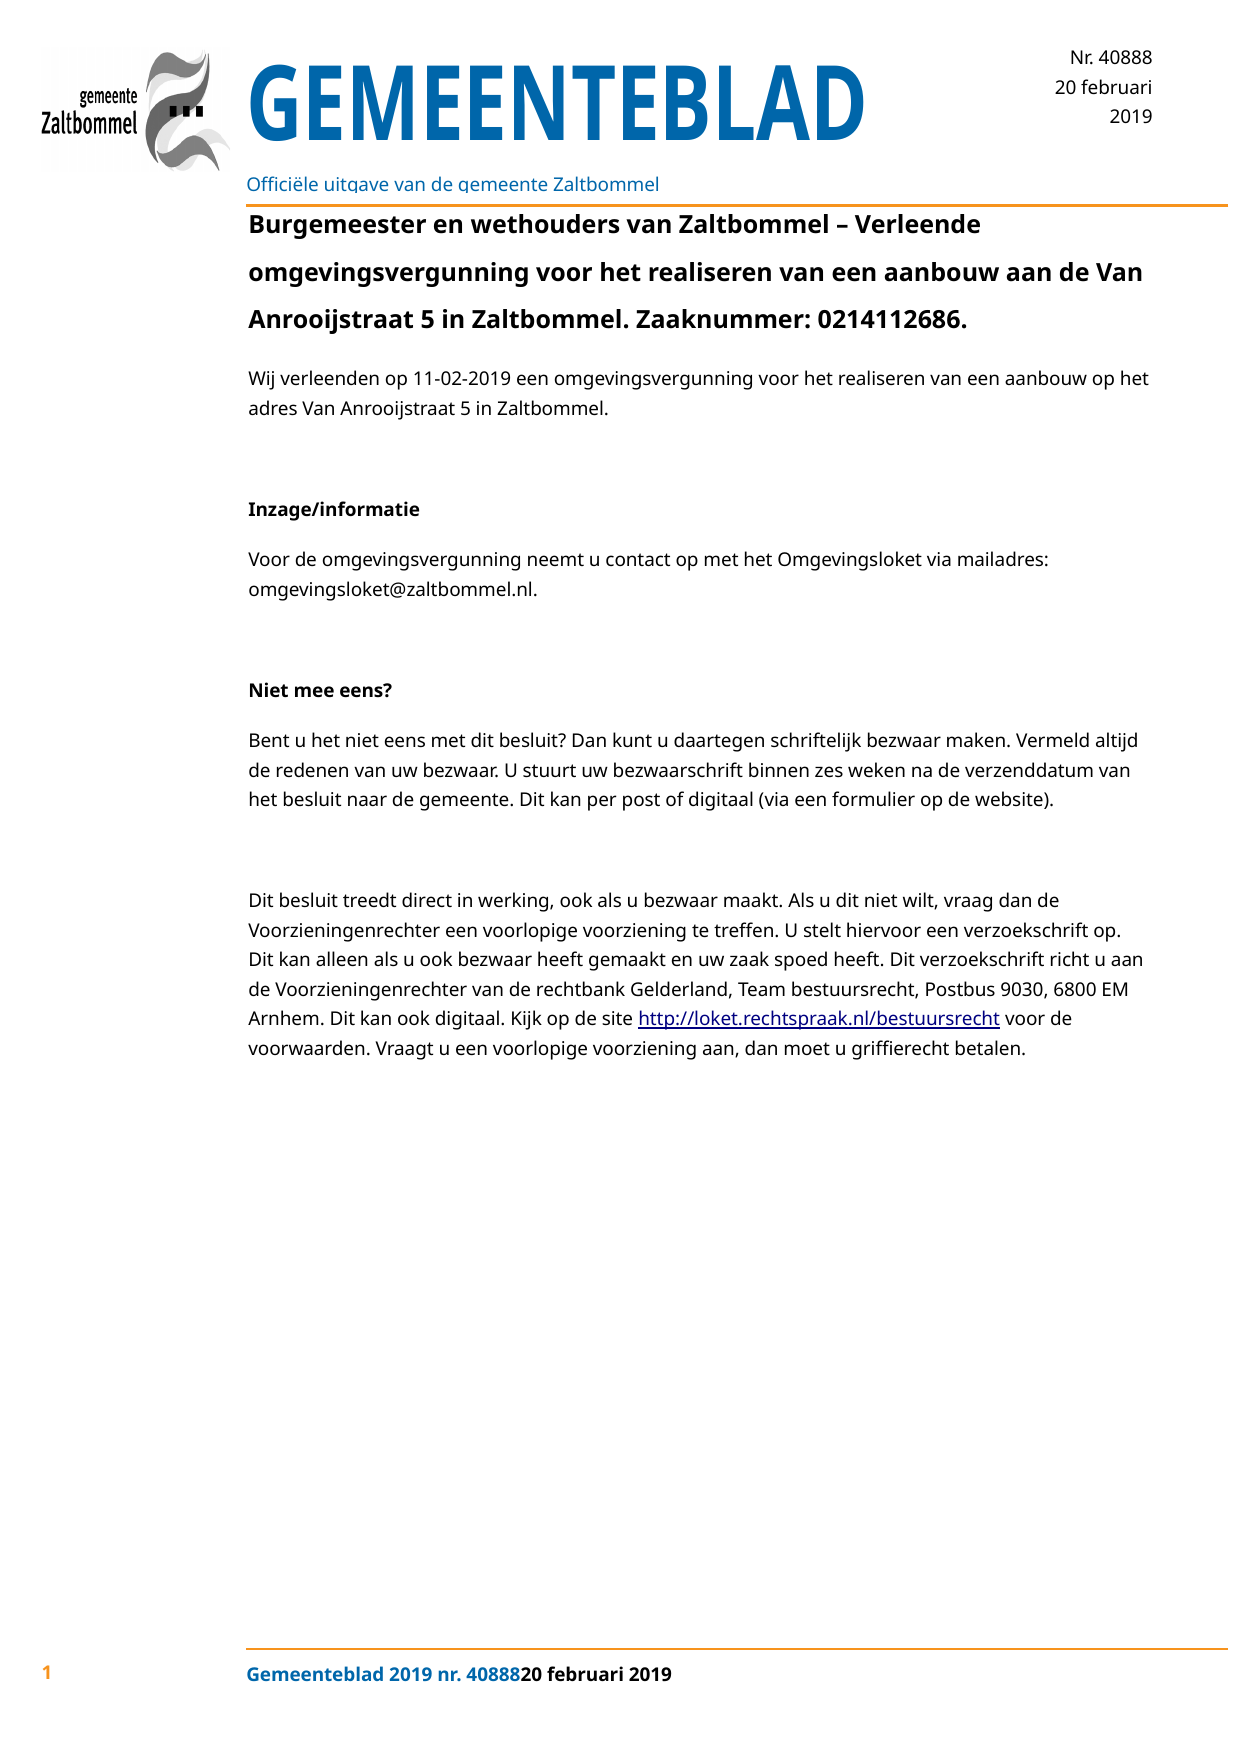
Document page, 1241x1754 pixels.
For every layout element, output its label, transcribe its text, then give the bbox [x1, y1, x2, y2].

text Niet mee eens? [248, 677, 1152, 702]
text Bent u het niet eens met dit besluit? Dan kunt u daartegen schriftelijk bezwaar maken. Vermeld altijd de redenen van uw bezwaar. U stuurt uw bezwaarschrift binnen zes weken na de verzenddatum van het besluit naar de gemeente. Dit kan per post of digitaal (via een formulier op de website). [248, 727, 1152, 812]
text Burgemeester en wethouders van Zaltbommel – Verleende omgevingsvergunning voor het realiseren van een aanbouw aan de Van Anrooijstraat 5 in Zaltbommel. Zaaknummer: 0214112686. [248, 207, 1152, 336]
text Inzage/informatie [248, 496, 1152, 522]
text Dit besluit treedt direct in werking, ook als u bezwaar maakt. Als u dit niet wilt, vraag dan de Voorzieningenrechter een voorlopige voorziening te treffen. U stelt hiervoor een verzoekschrift op. Dit kan alleen als u ook bezwaar heeft gemaakt en uw zaak spoed heeft. Dit verzoekschrift richt u aan de Voorzieningenrechter van de rechtbank Gelderland, Team bestuursrecht, Postbus 9030, 6800 EM Arnhem. Dit kan ook digitaal. Kijk op de site http://loket.rechtspraak.nl/bestuursrecht voor de voorwaarden. Vraagt u een voorlopige voorziening aan, dan moet u griffierecht betalen. [248, 887, 1152, 1061]
picture [41, 47, 231, 172]
text Voor de omgevingsvergunning neemt u contact op met het Omgevingsloket via mailadres: omgevingsloket@zaltbommel.nl. [248, 546, 1152, 602]
text Wij verleenden op 11-02-2019 een omgevingsvergunning voor het realiseren van een aanbouw op het adres Van Anrooijstraat 5 in Zaltbommel. [248, 366, 1152, 421]
